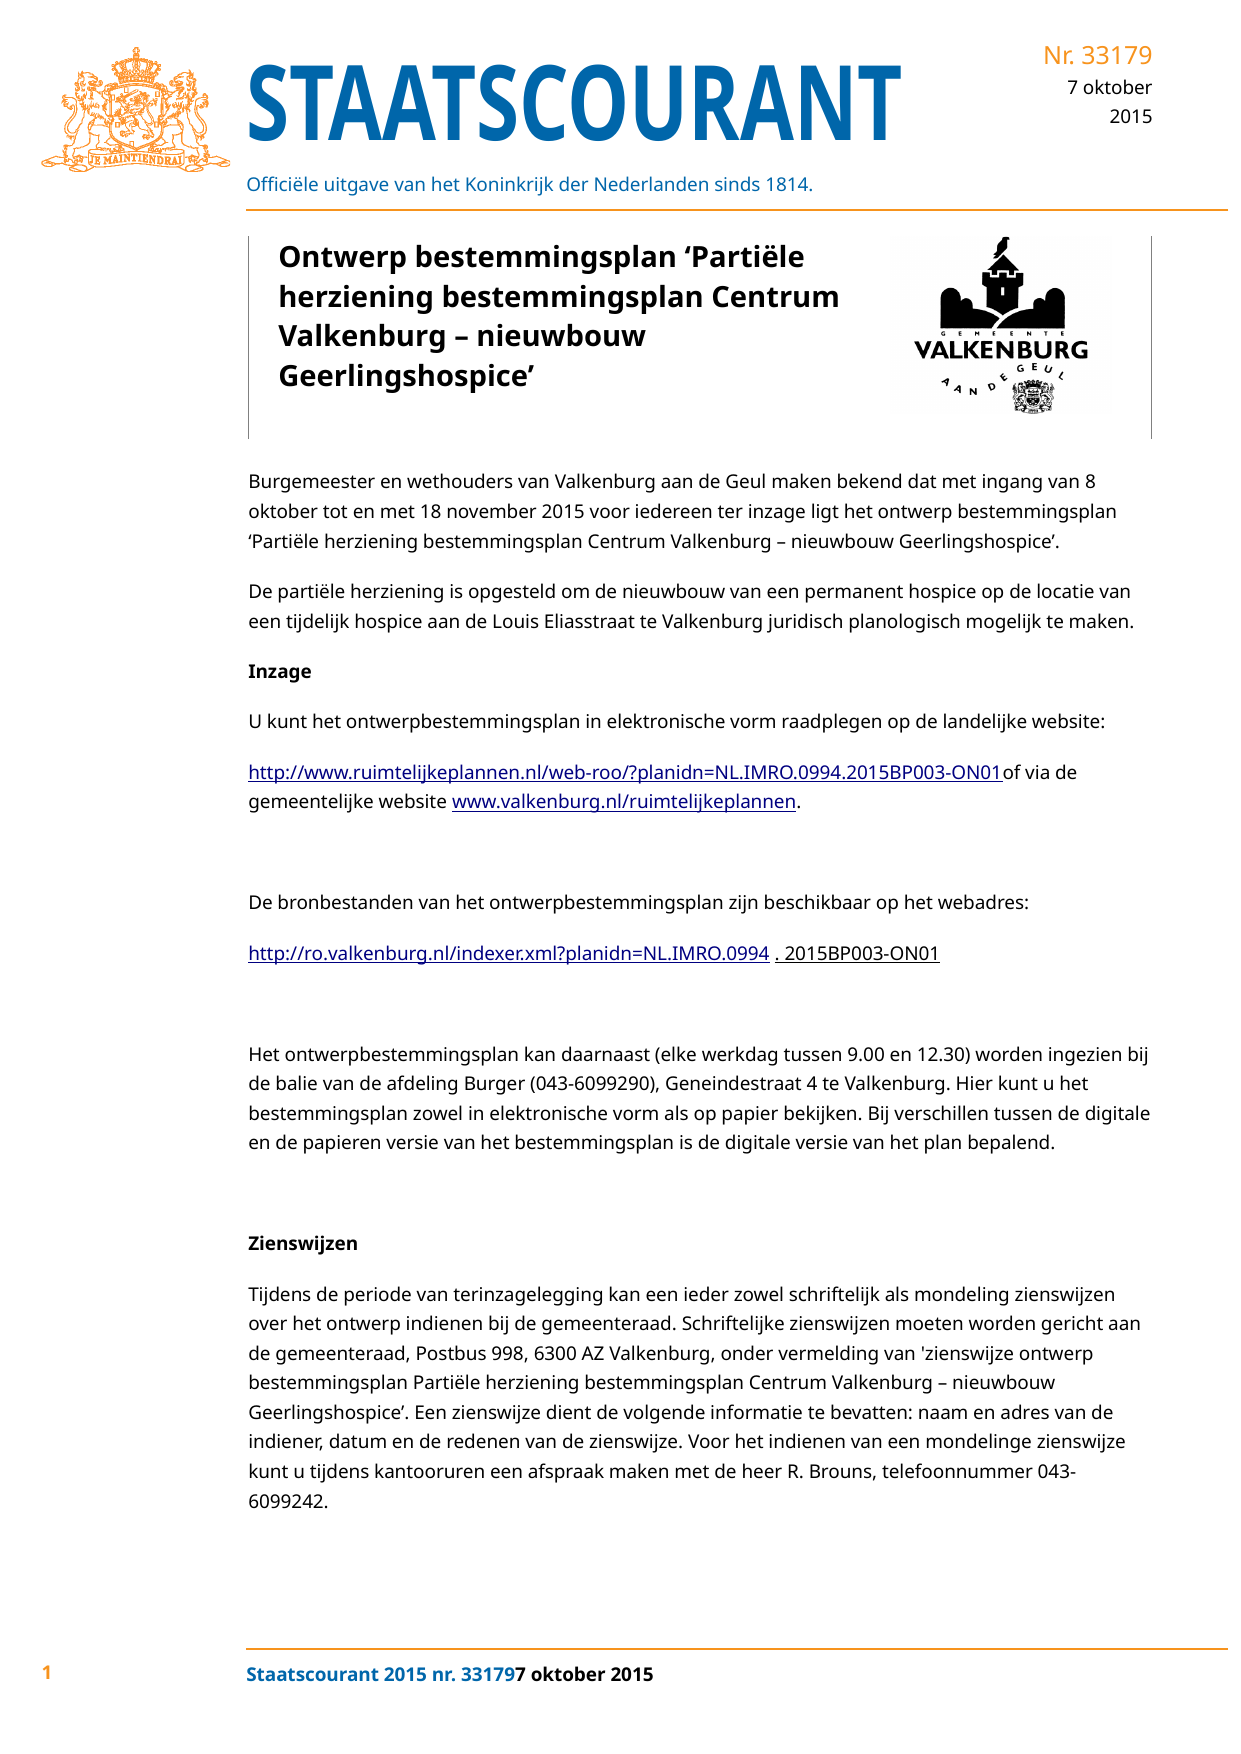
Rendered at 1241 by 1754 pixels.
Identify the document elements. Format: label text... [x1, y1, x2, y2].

picture [41, 47, 231, 172]
text http://www.ruimtelijkeplannen.nl/web-roo/?planidn=NL.IMRO.0994.2015BP003-ON01of via de gemeentelijke website www.valkenburg.nl/ruimtelijkeplannen. [248, 759, 1152, 814]
text De partiële herziening is opgesteld om de nieuwbouw van een permanent hospice op de locatie van een tijdelijk hospice aan de Louis Eliasstraat te Valkenburg juridisch planologisch mogelijk te maken. [248, 578, 1152, 633]
table_header [1112, 236, 1151, 413]
text U kunt het ontwerpbestemmingsplan in elektronische vorm raadplegen op de landelijke website: [248, 709, 1152, 734]
text De bronbestanden van het ontwerpbestemmingsplan zijn beschikbaar op het webadres: [248, 889, 1152, 915]
table_header [850, 236, 889, 413]
text Tijdens de periode van terinzagelegging kan een ieder zowel schriftelijk als mondeling zienswijzen over het ontwerp indienen bij de gemeenteraad. Schriftelijke zienswijzen moeten worden gericht aan de gemeenteraad, Postbus 998, 6300 AZ Valkenburg, onder vermelding van 'zienswijze ontwerp bestemmingsplan Partiële herziening bestemmingsplan Centrum Valkenburg – nieuwbouw Geerlingshospice’. Een zienswijze dient de volgende informatie te bevatten: naam en adres van de indiener, datum en de redenen van de zienswijze. Voor het indienen van een mondelinge zienswijze kunt u tijdens kantooruren een afspraak maken met de heer R. Brouns, telefoonnummer 043- 6099242. [248, 1281, 1152, 1513]
table_header [850, 414, 1151, 439]
text Het ontwerpbestemmingsplan kan daarnaast (elke werkdag tussen 9.00 en 12.30) worden ingezien bij de balie van de afdeling Burger (043-6099290), Geneindestraat 4 te Valkenburg. Hier kunt u het bestemmingsplan zowel in elektronische vorm als op papier bekijken. Bij verschillen tussen de digitale en de papieren versie van het bestemmingsplan is de digitale versie van het plan bepalend. [248, 1041, 1152, 1155]
text Zienswijzen [248, 1230, 1152, 1256]
picture [889, 236, 1112, 414]
text Burgemeester en wethouders van Valkenburg aan de Geul maken bekend dat met ingang van 8 oktober tot en met 18 november 2015 voor iedereen ter inzage ligt het ontwerp bestemmingsplan ‘Partiële herziening bestemmingsplan Centrum Valkenburg – nieuwbouw Geerlingshospice’. [248, 469, 1152, 553]
text http://ro.valkenburg.nl/indexer.xml?planidn=NL.IMRO.0994 . 2015BP003-ON01 [248, 940, 1152, 966]
text Inzage [248, 658, 1152, 684]
table_header Ontwerp bestemmingsplan ‘Partiële herziening bestemmingsplan Centrum Valkenburg – nieuwbouw Geerlingshospice’ [249, 236, 850, 439]
